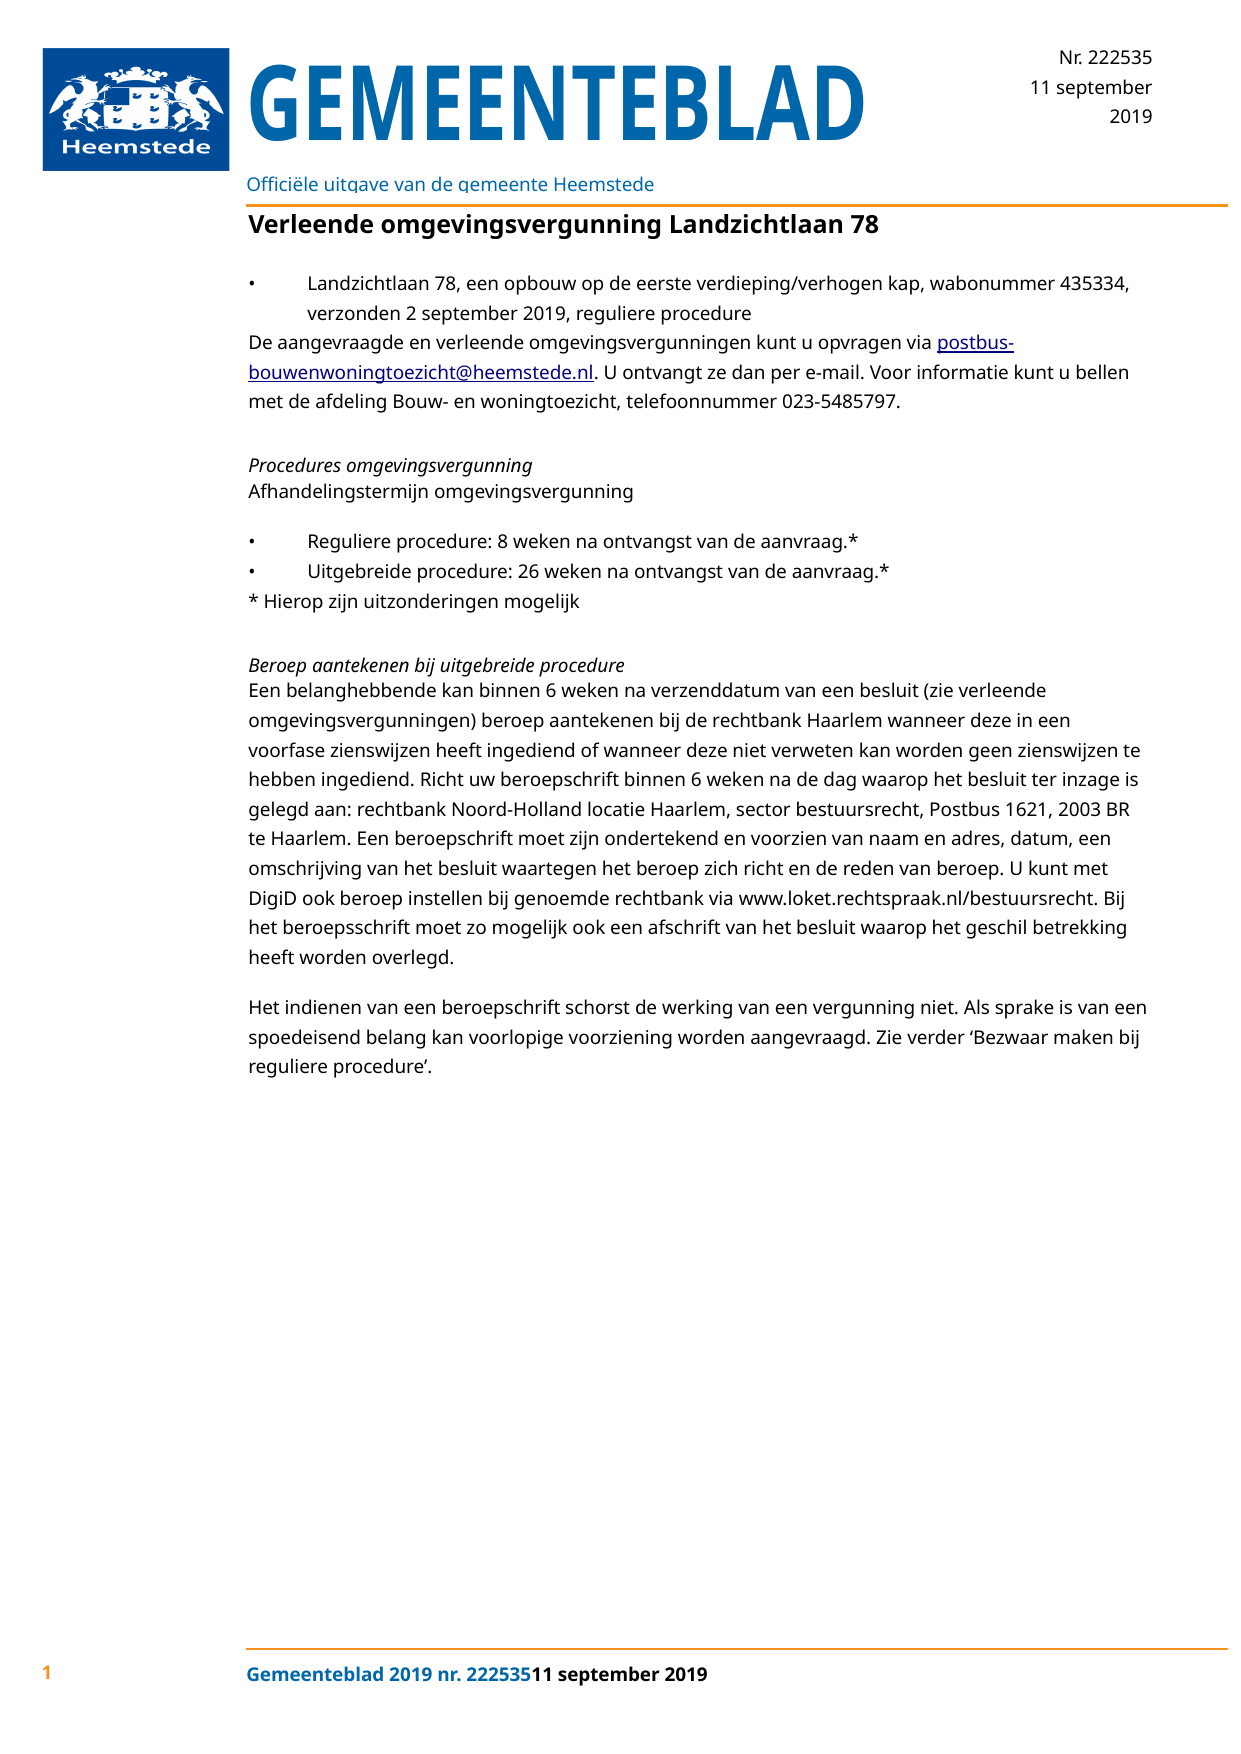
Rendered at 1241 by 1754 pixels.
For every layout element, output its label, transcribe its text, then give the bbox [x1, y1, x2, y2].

text Een belanghebbende kan binnen 6 weken na verzenddatum van een besluit (zie verleende omgevingsvergunningen) beroep aantekenen bij de rechtbank Haarlem wanneer deze in een voorfase zienswijzen heeft ingediend of wanneer deze niet verweten kan worden geen zienswijzen te hebben ingediend. Richt uw beroepschrift binnen 6 weken na de dag waarop het besluit ter inzage is gelegd aan: rechtbank Noord-Holland locatie Haarlem, sector bestuursrecht, Postbus 1621, 2003 BR te Haarlem. Een beroepschrift moet zijn ondertekend en voorzien van naam en adres, datum, een omschrijving van het besluit waartegen het beroep zich richt en de reden van beroep. U kunt met DigiD ook beroep instellen bij genoemde rechtbank via www.loket.rechtspraak.nl/bestuursrecht. Bij het beroepsschrift moet zo mogelijk ook een afschrift van het besluit waarop het geschil betrekking heeft worden overlegd. [248, 678, 1152, 969]
text De aangevraagde en verleende omgevingsvergunningen kunt u opvragen via postbus-bouwenwoningtoezicht@heemstede.nl. U ontvangt ze dan per e-mail. Voor informatie kunt u bellen met de afdeling Bouw- en woningtoezicht, telefoonnummer 023-5485797. [248, 329, 1152, 414]
list Reguliere procedure: 8 weken na ontvangst van de aanvraag.* [248, 529, 1152, 554]
text Het indienen van een beroepschrift schorst de werking van een vergunning niet. Als sprake is van een spoedeisend belang kan voorlopige voorziening worden aangevraagd. Zie verder ‘Bezwaar maken bij reguliere procedure’. [248, 994, 1152, 1079]
text Afhandelingstermijn omgevingsvergunning [248, 478, 1152, 504]
picture [41, 47, 231, 172]
text Beroep aantekenen bij uitgebreide procedure [248, 652, 1152, 678]
text Verleende omgevingsvergunning Landzichtlaan 78 [248, 207, 1152, 241]
list Landzichtlaan 78, een opbouw op de eerste verdieping/verhogen kap, wabonummer 435334, verzonden 2 september 2019, reguliere procedure [248, 270, 1152, 326]
text * Hierop zijn uitzonderingen mogelijk [248, 588, 1152, 614]
text Procedures omgevingsvergunning [248, 453, 1152, 478]
list Uitgebreide procedure: 26 weken na ontvangst van de aanvraag.* [248, 558, 1152, 584]
